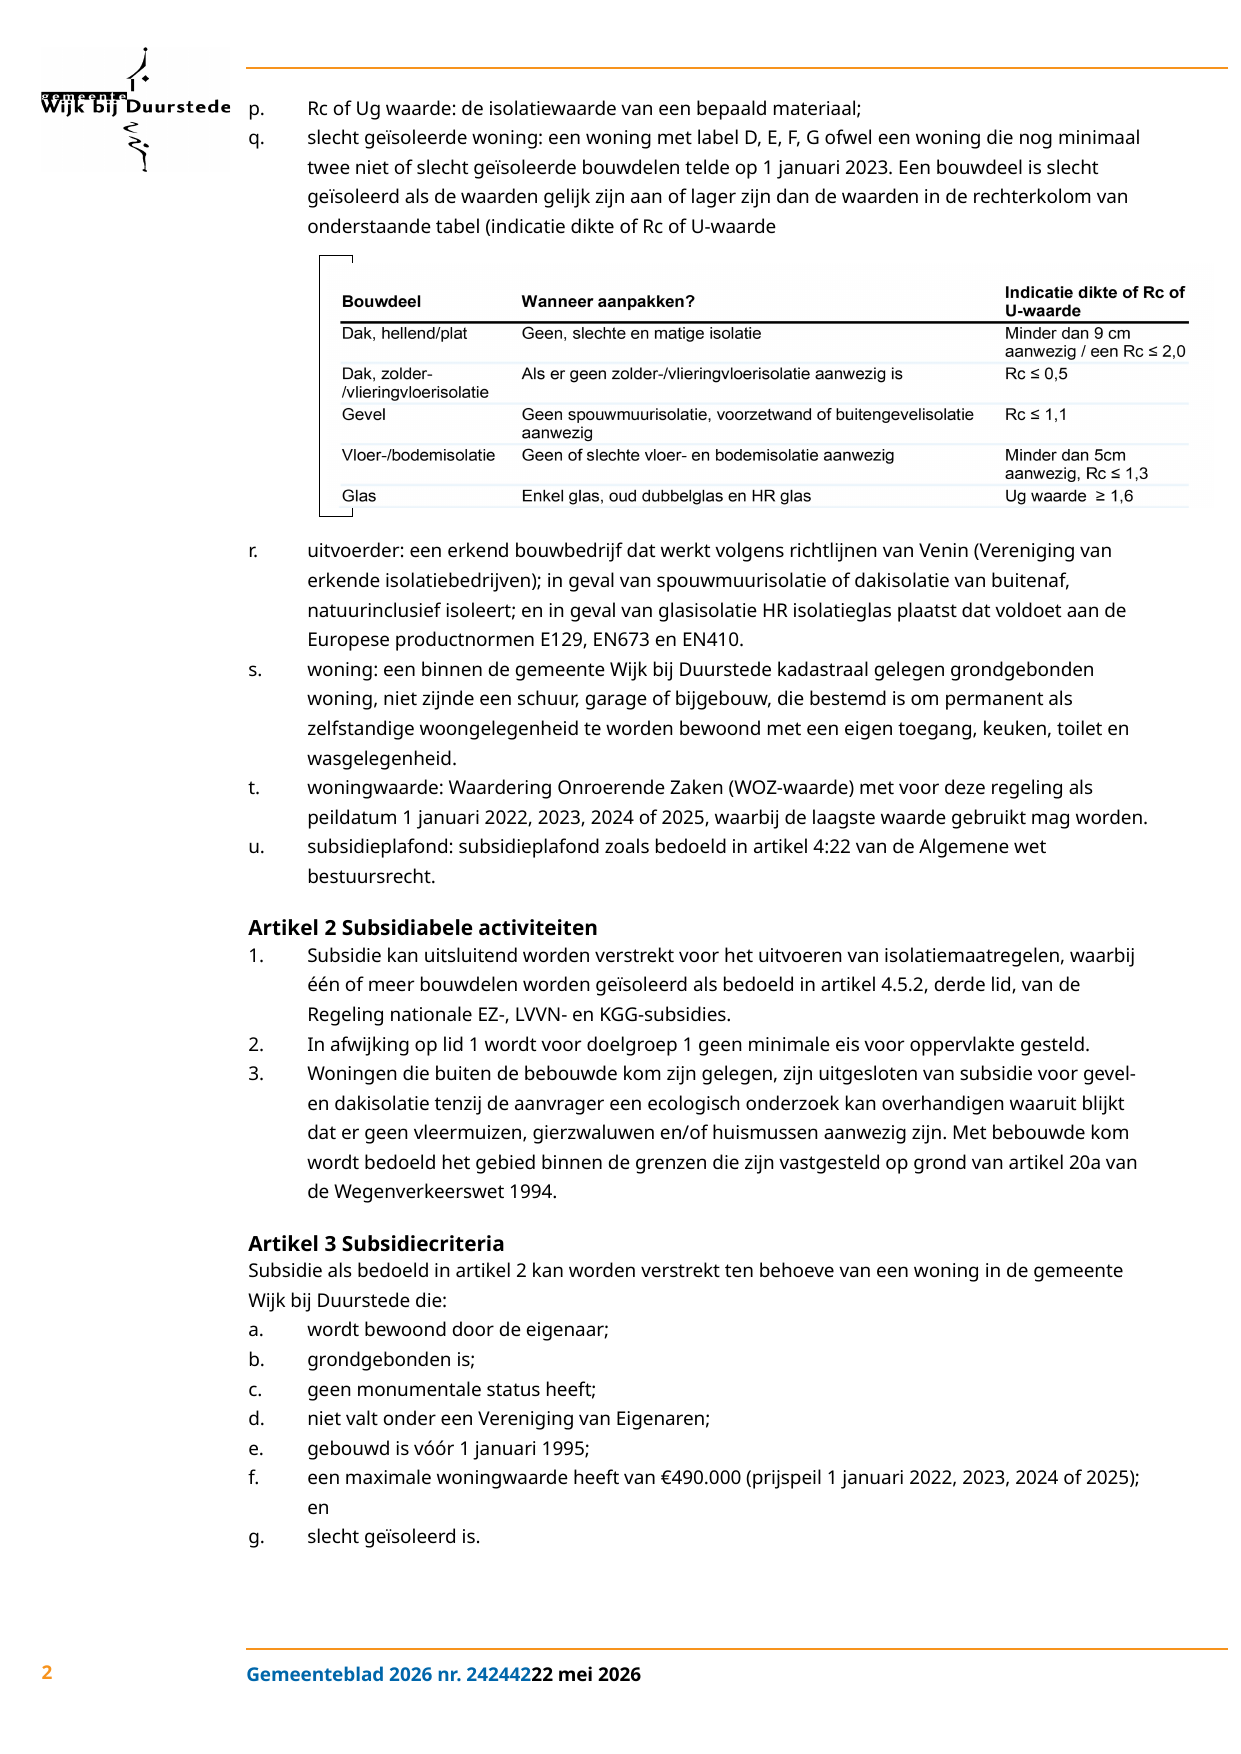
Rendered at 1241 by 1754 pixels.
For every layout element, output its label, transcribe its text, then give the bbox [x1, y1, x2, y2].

picture [41, 47, 231, 172]
list Subsidie kan uitsluitend worden verstrekt voor het uitvoeren van isolatiemaatregelen, waarbij één of meer bouwdelen worden geïsoleerd als bedoeld in artikel 4.5.2, derde lid, van de Regeling nationale EZ-, LVVN- en KGG-subsidies. [248, 942, 1152, 1027]
list een maximale woningwaarde heeft van €490.000 (prijspeil 1 januari 2022, 2023, 2024 of 2025); en [248, 1464, 1152, 1520]
text Artikel 3 Subsidiecriteria [248, 1229, 1152, 1257]
list Rc of Ug waarde: de isolatiewaarde van een bepaald materiaal; [248, 95, 1152, 121]
list gebouwd is vóór 1 januari 1995; [248, 1435, 1152, 1461]
list grondgebonden is; [248, 1346, 1152, 1372]
list geen monumentale status heeft; [248, 1376, 1152, 1402]
list slecht geïsoleerd is. [248, 1524, 1152, 1549]
list wordt bewoond door de eigenaar; [248, 1317, 1152, 1342]
list woningwaarde: Waardering Onroerende Zaken (WOZ-waarde) met voor deze regeling als peildatum 1 januari 2022, 2023, 2024 of 2025, waarbij de laagste waarde gebruikt mag worden. [248, 774, 1152, 830]
text Artikel 2 Subsidiabele activiteiten [248, 913, 1152, 942]
list niet valt onder een Vereniging van Eigenaren; [248, 1405, 1152, 1431]
list slecht geïsoleerde woning: een woning met label D, E, F, G ofwel een woning die nog minimaal twee niet of slecht geïsoleerde bouwdelen telde op 1 januari 2023. Een bouwdeel is slecht geïsoleerd als de waarden gelijk zijn aan of lager zijn dan de waarden in de rechterkolom van onderstaande tabel (indicatie dikte of Rc of U-waarde [248, 124, 1152, 239]
list In afwijking op lid 1 wordt voor doelgroep 1 geen minimale eis voor oppervlakte gesteld. [248, 1031, 1152, 1056]
list woning: een binnen de gemeente Wijk bij Duurstede kadastraal gelegen grondgebonden woning, niet zijnde een schuur, garage of bijgebouw, die bestemd is om permanent als zelfstandige woongelegenheid te worden bewoond met een eigen toegang, keuken, toilet en wasgelegenheid. [248, 656, 1152, 771]
list Woningen die buiten de bebouwde kom zijn gelegen, zijn uitgesloten van subsidie voor gevel- en dakisolatie tenzij de aanvrager een ecologisch onderzoek kan overhandigen waaruit blijkt dat er geen vleermuizen, gierzwaluwen en/of huismussen aanwezig zijn. Met bebouwde kom wordt bedoeld het gebied binnen de grenzen die zijn vastgesteld op grond van artikel 20a van de Wegenverkeerswet 1994. [248, 1060, 1152, 1204]
list uitvoerder: een erkend bouwbedrijf dat werkt volgens richtlijnen van Venin (Vereniging van erkende isolatiebedrijven); in geval van spouwmuurisolatie of dakisolatie van buitenaf, natuurinclusief isoleert; en in geval van glasisolatie HR isolatieglas plaatst dat voldoet aan de Europese productnormen E129, EN673 en EN410. [248, 538, 1152, 652]
list subsidieplafond: subsidieplafond zoals bedoeld in artikel 4:22 van de Algemene wet bestuursrecht. [248, 833, 1152, 889]
text Subsidie als bedoeld in artikel 2 kan worden verstrekt ten behoeve van een woning in de gemeente Wijk bij Duurstede die: [248, 1257, 1152, 1313]
picture [327, 263, 1214, 508]
